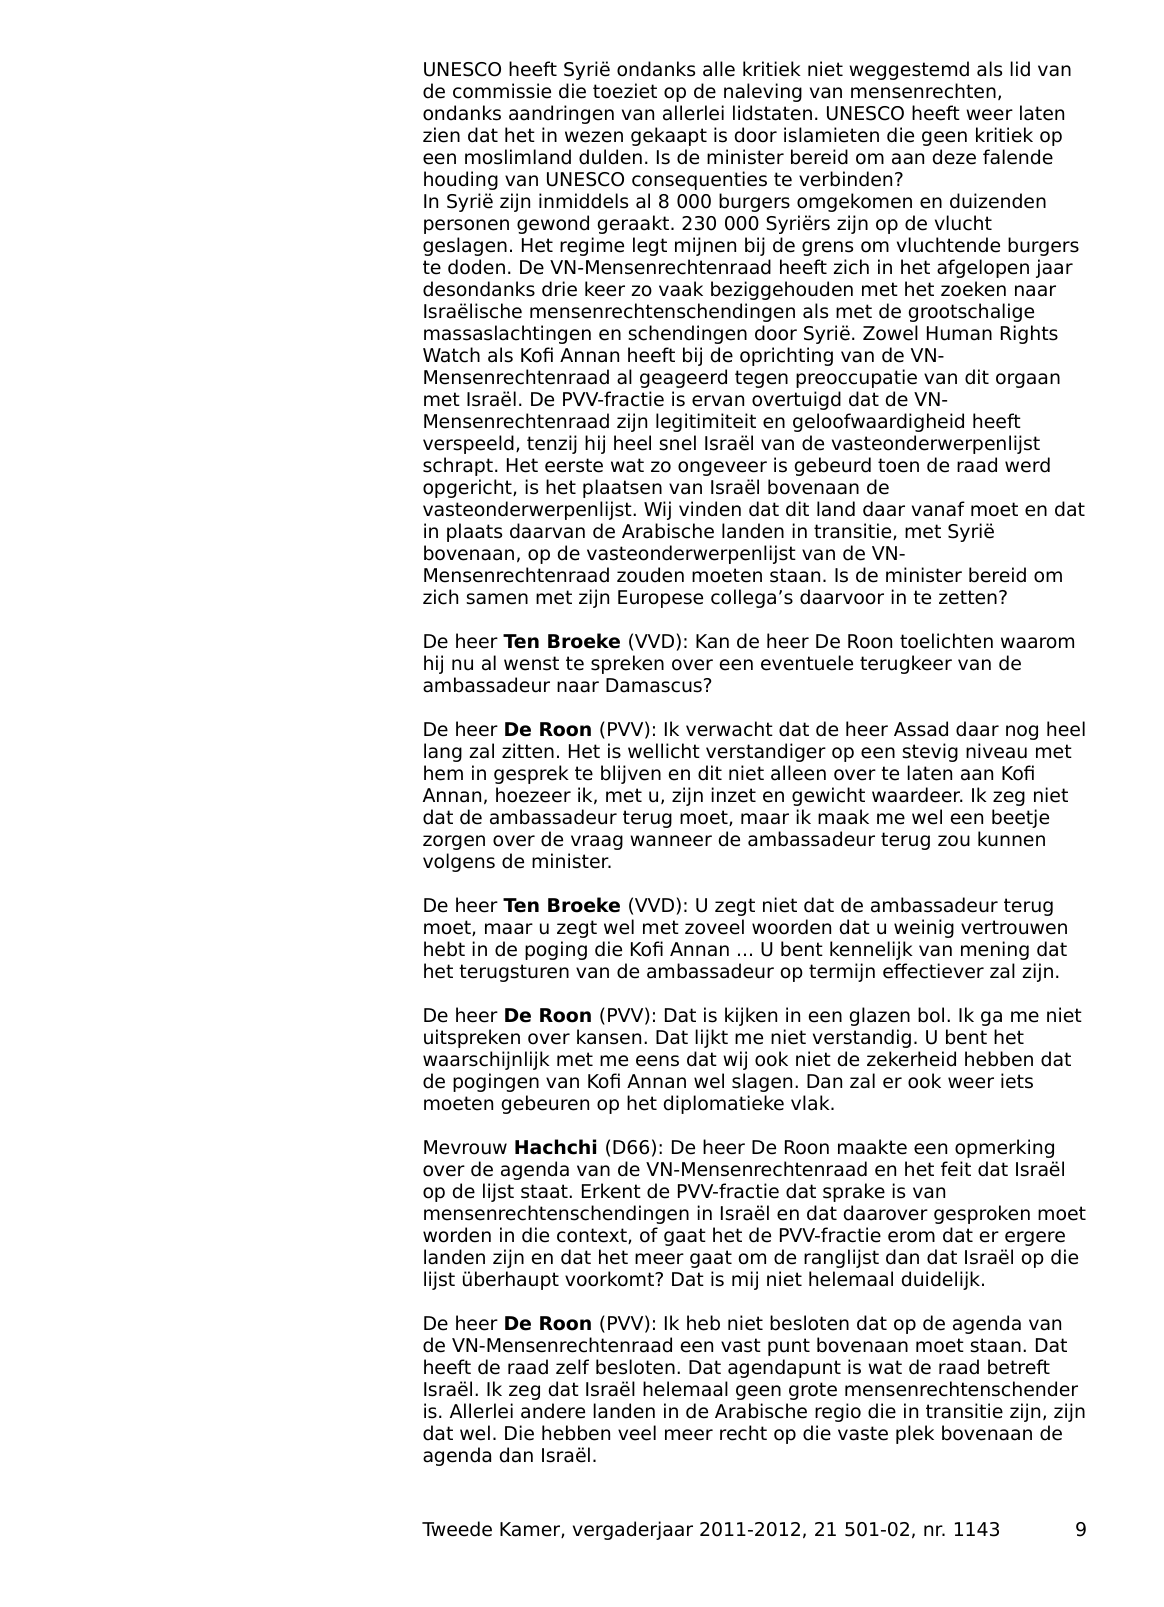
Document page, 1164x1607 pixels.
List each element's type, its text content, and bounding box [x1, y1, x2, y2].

text De heer De Roon (PVV): Ik verwacht dat de heer Assad daar nog heel lang zal zitten. Het is wellicht verstandiger op een stevig niveau met hem in gesprek te blijven en dit niet alleen over te laten aan Kofi Annan, hoezeer ik, met u, zijn inzet en gewicht waardeer. Ik zeg niet dat de ambassadeur terug moet, maar ik maak me wel een beetje zorgen over de vraag wanneer de ambassadeur terug zou kunnen volgens de minister. [422, 719, 1087, 873]
text De heer De Roon (PVV): Ik heb niet besloten dat op de agenda van de VN-Mensenrechtenraad een vast punt bovenaan moet staan. Dat heeft de raad zelf besloten. Dat agendapunt is wat de raad betreft Israël. Ik zeg dat Israël helemaal geen grote mensenrechtenschender is. Allerlei andere landen in de Arabische regio die in transitie zijn, zijn dat wel. Die hebben veel meer recht op die vaste plek bovenaan de agenda dan Israël. [422, 1313, 1087, 1467]
text De heer Ten Broeke (VVD): Kan de heer De Roon toelichten waarom hij nu al wenst te spreken over een eventuele terugkeer van de ambassadeur naar Damascus? [422, 631, 1087, 697]
text In Syrië zijn inmiddels al 8 000 burgers omgekomen en duizenden personen gewond geraakt. 230 000 Syriërs zijn op de vlucht geslagen. Het regime legt mijnen bij de grens om vluchtende burgers te doden. De VN-Mensenrechtenraad heeft zich in het afgelopen jaar desondanks drie keer zo vaak beziggehouden met het zoeken naar Israëlische mensenrechtenschendingen als met de grootschalige massaslachtingen en schendingen door Syrië. Zowel Human Rights Watch als Kofi Annan heeft bij de oprichting van de VN-Mensenrechtenraad al geageerd tegen preoccupatie van dit orgaan met Israël. De PVV-fractie is ervan overtuigd dat de VN-Mensenrechtenraad zijn legitimiteit en geloofwaardigheid heeft verspeeld, tenzij hij heel snel Israël van de vasteonderwerpenlijst schrapt. Het eerste wat zo ongeveer is gebeurd toen de raad werd opgericht, is het plaatsen van Israël bovenaan de vasteonderwerpenlijst. Wij vinden dat dit land daar vanaf moet en dat in plaats daarvan de Arabische landen in transitie, met Syrië bovenaan, op de vasteonderwerpenlijst van de VN-Mensenrechtenraad zouden moeten staan. Is de minister bereid om zich samen met zijn Europese collega’s daarvoor in te zetten? [422, 191, 1087, 608]
text De heer De Roon (PVV): Dat is kijken in een glazen bol. Ik ga me niet uitspreken over kansen. Dat lijkt me niet verstandig. U bent het waarschijnlijk met me eens dat wij ook niet de zekerheid hebben dat de pogingen van Kofi Annan wel slagen. Dan zal er ook weer iets moeten gebeuren op het diplomatieke vlak. [422, 1005, 1087, 1115]
text UNESCO heeft Syrië ondanks alle kritiek niet weggestemd als lid van de commissie die toeziet op de naleving van mensenrechten, ondanks aandringen van allerlei lidstaten. UNESCO heeft weer laten zien dat het in wezen gekaapt is door islamieten die geen kritiek op een moslimland dulden. Is de minister bereid om aan deze falende houding van UNESCO consequenties te verbinden? [422, 59, 1087, 191]
text De heer Ten Broeke (VVD): U zegt niet dat de ambassadeur terug moet, maar u zegt wel met zoveel woorden dat u weinig vertrouwen hebt in de poging die Kofi Annan ... U bent kennelijk van mening dat het terugsturen van de ambassadeur op termijn effectiever zal zijn. [422, 895, 1087, 983]
text Mevrouw Hachchi (D66): De heer De Roon maakte een opmerking over de agenda van de VN-Mensenrechtenraad en het feit dat Israël op de lijst staat. Erkent de PVV-fractie dat sprake is van mensenrechtenschendingen in Israël en dat daarover gesproken moet worden in die context, of gaat het de PVV-fractie erom dat er ergere landen zijn en dat het meer gaat om de ranglijst dan dat Israël op die lijst überhaupt voorkomt? Dat is mij niet helemaal duidelijk. [422, 1137, 1087, 1291]
